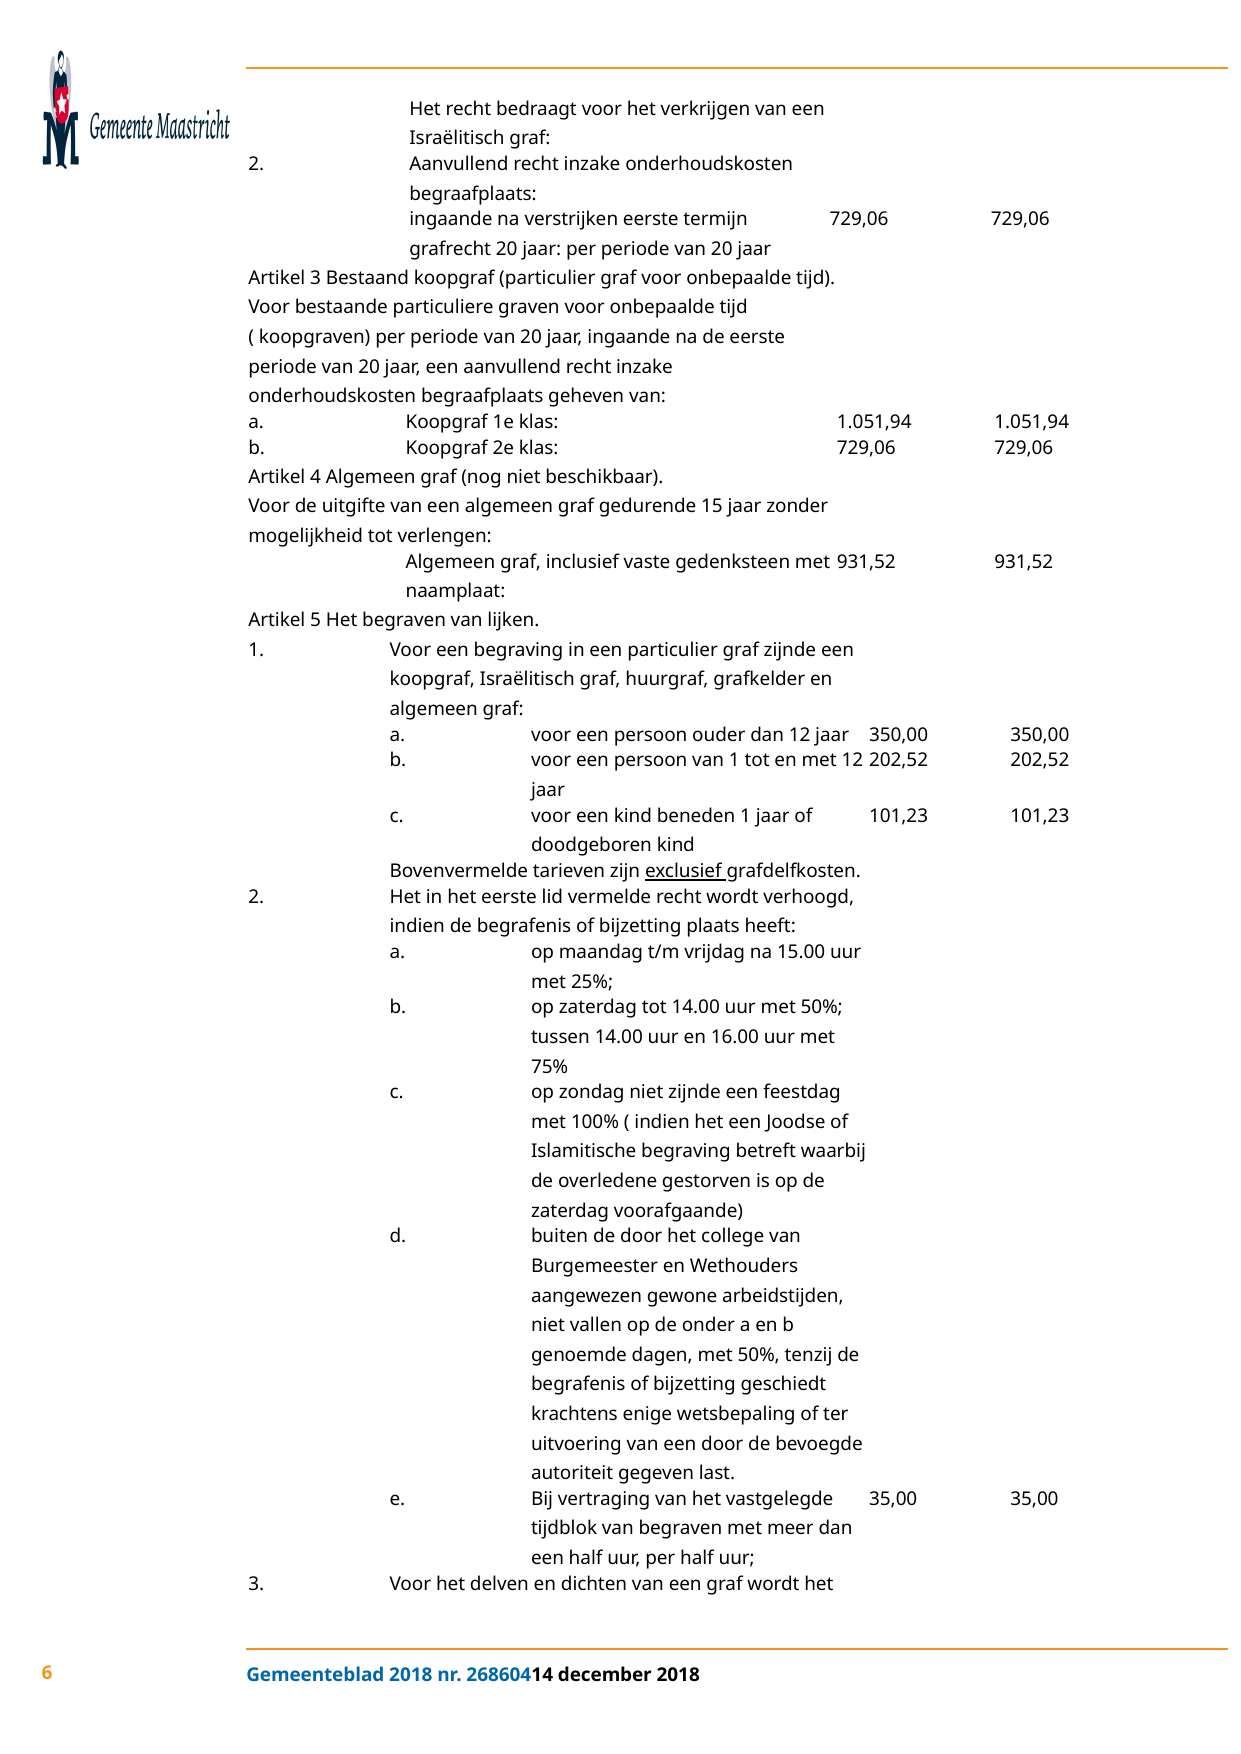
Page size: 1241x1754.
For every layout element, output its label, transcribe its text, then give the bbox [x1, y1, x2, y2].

table_cell op zondag niet zijnde een feestdag met 100% ( indien het een Joodse of Islamitische begraving betreft waarbij de overledene gestorven is op de zaterdag voorafgaande) [531, 1079, 869, 1223]
table_cell b. [248, 434, 405, 459]
table_cell [829, 95, 991, 150]
table_cell d. [389, 1223, 531, 1485]
table_cell [1010, 1079, 1152, 1223]
table_cell c. [389, 802, 531, 857]
table_cell Koopgraf 1e klas: [405, 408, 837, 434]
table_cell [248, 1079, 389, 1223]
table_cell 3. [248, 1570, 389, 1596]
text Artikel 4 Algemeen graf (nog niet beschikbaar). [248, 463, 1152, 488]
table_cell [991, 95, 1152, 150]
table_cell op maandag t/m vrijdag na 15.00 uur met 25%; [531, 938, 869, 994]
table_cell 1.051,94 [994, 408, 1152, 434]
table_cell 2. [248, 883, 389, 938]
table_cell voor een kind beneden 1 jaar of doodgeboren kind [531, 802, 869, 857]
table_cell [869, 857, 1010, 883]
table_cell 729,06 [829, 205, 991, 261]
table_cell [1010, 857, 1152, 883]
table_header [994, 493, 1152, 548]
table_cell [248, 548, 405, 603]
table_cell [1010, 994, 1152, 1078]
table_cell Het in het eerste lid vermelde recht wordt verhoogd, indien de begrafenis of bijzetting plaats heeft: [389, 883, 869, 938]
table_header 1. [248, 636, 389, 721]
table_cell Aanvullend recht inzake onderhoudskosten begraafplaats: [409, 150, 829, 205]
table_header [837, 493, 994, 548]
table_cell [248, 747, 389, 802]
table_cell [869, 1079, 1010, 1223]
table_cell 1.051,94 [837, 408, 994, 434]
table_cell [869, 938, 1010, 994]
table_cell a. [389, 721, 531, 747]
table_cell [248, 1485, 389, 1570]
table_cell 35,00 [1010, 1485, 1152, 1570]
table_cell [991, 150, 1152, 205]
table_cell [1010, 938, 1152, 994]
table_cell 729,06 [837, 434, 994, 459]
table_cell [248, 802, 389, 857]
table_cell 202,52 [1010, 747, 1152, 802]
table_cell a. [389, 938, 531, 994]
text Artikel 5 Het begraven van lijken. [248, 606, 1152, 632]
table_cell b. [389, 994, 531, 1078]
table_header [994, 294, 1152, 408]
table_cell e. [389, 1485, 531, 1570]
table_cell [248, 721, 389, 747]
table_cell 729,06 [991, 205, 1152, 261]
table_cell [869, 1570, 1010, 1596]
table_cell 350,00 [1010, 721, 1152, 747]
table_cell ingaande na verstrijken eerste termijn grafrecht 20 jaar: per periode van 20 jaar [409, 205, 829, 261]
table_cell op zaterdag tot 14.00 uur met 50%; tussen 14.00 uur en 16.00 uur met 75% [531, 994, 869, 1078]
table_cell Voor het delven en dichten van een graf wordt het [389, 1570, 869, 1596]
table_cell voor een persoon van 1 tot en met 12 jaar [531, 747, 869, 802]
table_cell 729,06 [994, 434, 1152, 459]
table_cell Algemeen graf, inclusief vaste gedenksteen met naamplaat: [405, 548, 837, 603]
table_cell 2. [248, 150, 409, 205]
table_cell [248, 994, 389, 1078]
table_cell Het recht bedraagt voor het verkrijgen van een Israëlitisch graf: [409, 95, 829, 150]
table_header [837, 294, 994, 408]
table_cell Koopgraf 2e klas: [405, 434, 837, 459]
table_cell 202,52 [869, 747, 1010, 802]
table_cell [869, 883, 1010, 938]
table_cell voor een persoon ouder dan 12 jaar [531, 721, 869, 747]
table_cell [248, 95, 409, 150]
table_cell [1010, 1570, 1152, 1596]
table_cell [869, 1223, 1010, 1485]
table_cell [829, 150, 991, 205]
table_cell Bovenvermelde tarieven zijn exclusief grafdelfkosten. [389, 857, 869, 883]
table_cell [248, 938, 389, 994]
table_cell [869, 994, 1010, 1078]
table_cell [1010, 1223, 1152, 1485]
text Artikel 3 Bestaand koopgraf (particulier graf voor onbepaalde tijd). [248, 264, 1152, 290]
table_cell buiten de door het college van Burgemeester en Wethouders aangewezen gewone arbeidstijden, niet vallen op de onder a en b genoemde dagen, met 50%, tenzij de begrafenis of bijzetting geschiedt krachtens enige wetsbepaling of ter uitvoering van een door de bevoegde autoriteit gegeven last. [531, 1223, 869, 1485]
table_cell b. [389, 747, 531, 802]
table_cell [248, 205, 409, 261]
table_cell [248, 857, 389, 883]
table_header Voor een begraving in een particulier graf zijnde een koopgraf, Israëlitisch graf, huurgraf, grafkelder en algemeen graf: [389, 636, 869, 721]
table_cell 931,52 [994, 548, 1152, 603]
table_cell Bij vertraging van het vastgelegde tijdblok van begraven met meer dan een half uur, per half uur; [531, 1485, 869, 1570]
table_cell 931,52 [837, 548, 994, 603]
table_cell 101,23 [869, 802, 1010, 857]
table_cell 35,00 [869, 1485, 1010, 1570]
picture [41, 47, 231, 172]
table_cell a. [248, 408, 405, 434]
table_cell 350,00 [869, 721, 1010, 747]
table_header [869, 636, 1010, 721]
table_cell [248, 1223, 389, 1485]
table_cell [1010, 883, 1152, 938]
table_cell c. [389, 1079, 531, 1223]
table_header [1010, 636, 1152, 721]
table_header Voor bestaande particuliere graven voor onbepaalde tijd ( koopgraven) per periode van 20 jaar, ingaande na de eerste periode van 20 jaar, een aanvullend recht inzake onderhoudskosten begraafplaats geheven van: [248, 294, 837, 408]
table_header Voor de uitgifte van een algemeen graf gedurende 15 jaar zonder mogelijkheid tot verlengen: [248, 493, 837, 548]
table_cell 101,23 [1010, 802, 1152, 857]
